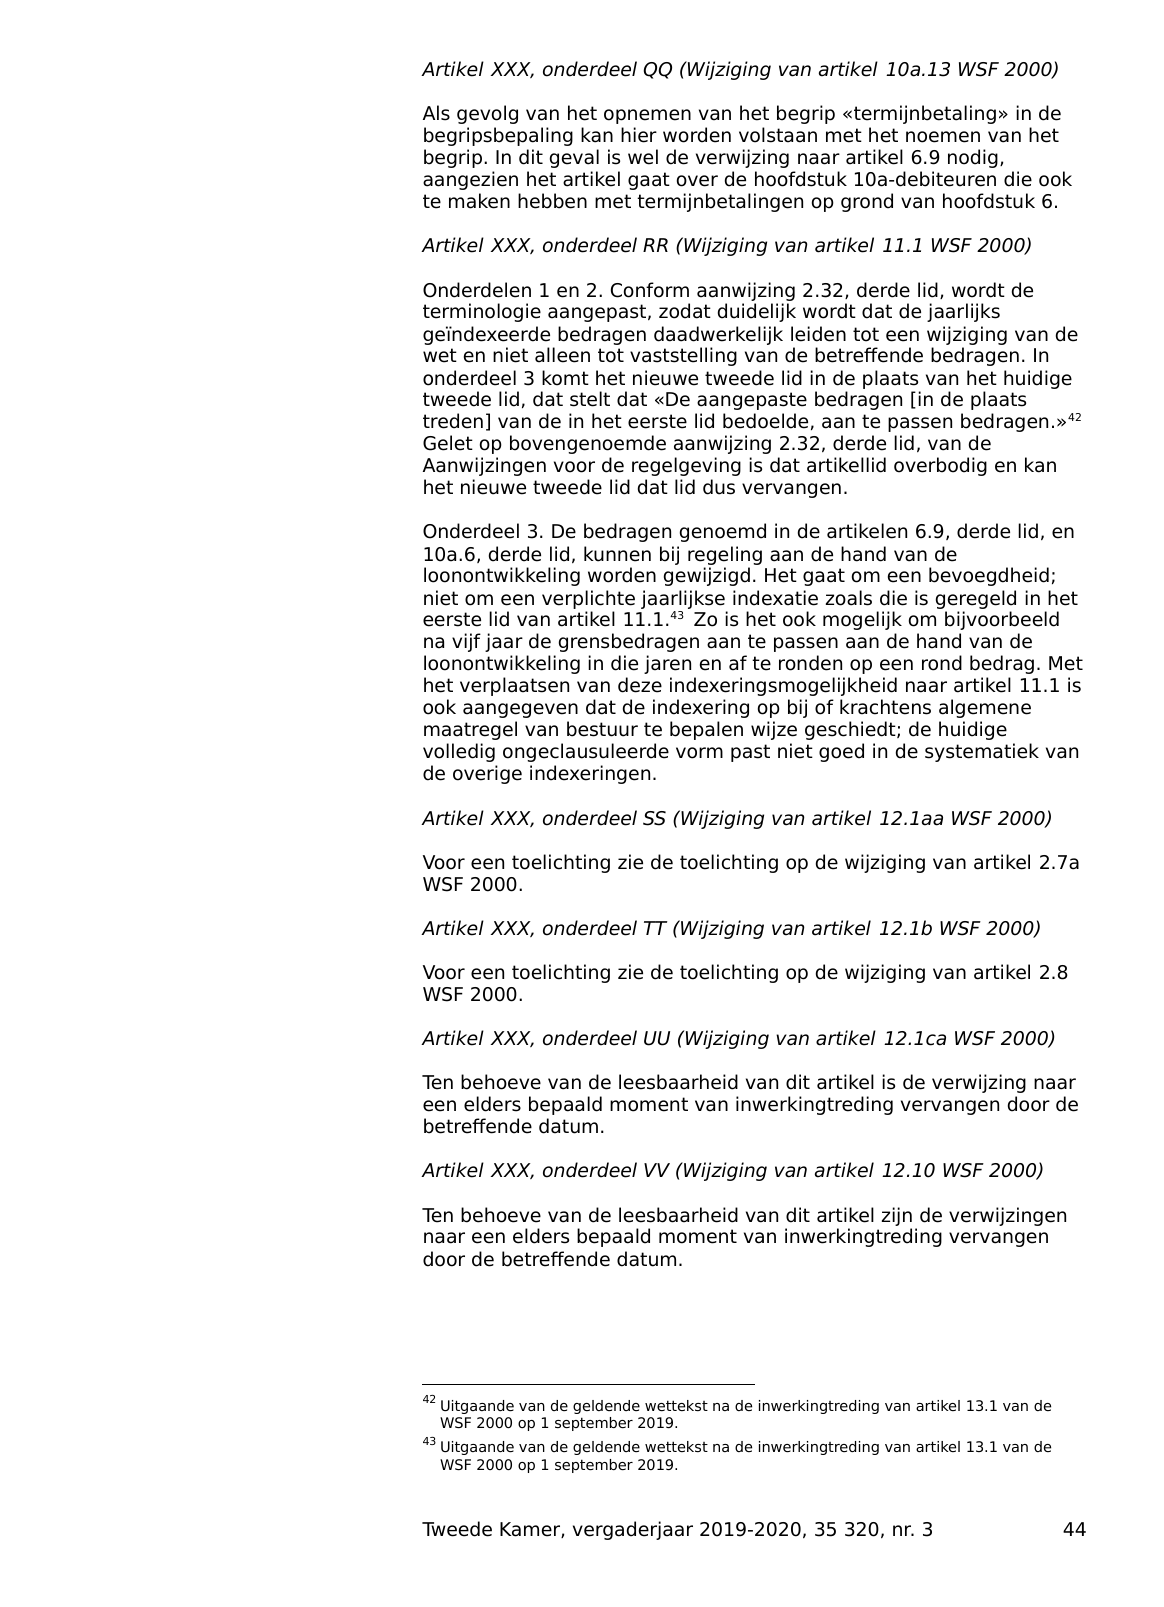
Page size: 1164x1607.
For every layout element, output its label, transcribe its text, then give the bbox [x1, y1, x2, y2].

text Als gevolg van het opnemen van het begrip «termijnbetaling» in de begripsbepaling kan hier worden volstaan met het noemen van het begrip. In dit geval is wel de verwijzing naar artikel 6.9 nodig, aangezien het artikel gaat over de hoofdstuk 10a-debiteuren die ook te maken hebben met termijnbetalingen op grond van hoofdstuk 6. [422, 103, 1087, 213]
subtitle Artikel XXX, onderdeel UU (Wijziging van artikel 12.1ca WSF 2000) [422, 1028, 1087, 1050]
text Ten behoeve van de leesbaarheid van dit artikel is de verwijzing naar een elders bepaald moment van inwerkingtreding vervangen door de betreffende datum. [422, 1072, 1087, 1138]
subtitle Artikel XXX, onderdeel TT (Wijziging van artikel 12.1b WSF 2000) [422, 918, 1087, 940]
text Onderdelen 1 en 2. Conform aanwijzing 2.32, derde lid, wordt de terminologie aangepast, zodat duidelijk wordt dat de jaarlijks geïndexeerde bedragen daadwerkelijk leiden tot een wijziging van de wet en niet alleen tot vaststelling van de betreffende bedragen. In onderdeel 3 komt het nieuwe tweede lid in de plaats van het huidige tweede lid, dat stelt dat «De aangepaste bedragen [in de plaats treden] van de in het eerste lid bedoelde, aan te passen bedragen.» Gelet op bovengenoemde aanwijzing 2.32, derde lid, van de Aanwijzingen voor de regelgeving is dat artikellid overbodig en kan het nieuwe tweede lid dat lid dus vervangen. [422, 279, 1087, 499]
text Ten behoeve van de leesbaarheid van dit artikel zijn de verwijzingen naar een elders bepaald moment van inwerkingtreding vervangen door de betreffende datum. [422, 1204, 1087, 1270]
subtitle Artikel XXX, onderdeel VV (Wijziging van artikel 12.10 WSF 2000) [422, 1160, 1087, 1182]
subtitle Artikel XXX, onderdeel SS (Wijziging van artikel 12.1aa WSF 2000) [422, 807, 1087, 829]
subtitle Artikel XXX, onderdeel QQ (Wijziging van artikel 10a.13 WSF 2000) [422, 59, 1087, 81]
text Voor een toelichting zie de toelichting op de wijziging van artikel 2.8 WSF 2000. [422, 962, 1087, 1006]
text Uitgaande van de geldende wettekst na de inwerkingtreding van artikel 13.1 van de WSF 2000 op 1 september 2019. [422, 1435, 1087, 1474]
text Onderdeel 3. De bedragen genoemd in de artikelen 6.9, derde lid, en 10a.6, derde lid, kunnen bij regeling aan de hand van de loonontwikkeling worden gewijzigd. Het gaat om een bevoegdheid; niet om een verplichte jaarlijkse indexatie zoals die is geregeld in het eerste lid van artikel 11.1. Zo is het ook mogelijk om bijvoorbeeld na vijf jaar de grensbedragen aan te passen aan de hand van de loonontwikkeling in die jaren en af te ronden op een rond bedrag. Met het verplaatsen van deze indexeringsmogelijkheid naar artikel 11.1 is ook aangegeven dat de indexering op bij of krachtens algemene maatregel van bestuur te bepalen wijze geschiedt; de huidige volledig ongeclausuleerde vorm past niet goed in de systematiek van de overige indexeringen. [422, 521, 1087, 785]
text Voor een toelichting zie de toelichting op de wijziging van artikel 2.7a WSF 2000. [422, 852, 1087, 896]
subtitle Artikel XXX, onderdeel RR (Wijziging van artikel 11.1 WSF 2000) [422, 235, 1087, 257]
text Uitgaande van de geldende wettekst na de inwerkingtreding van artikel 13.1 van de WSF 2000 op 1 september 2019. [422, 1393, 1087, 1432]
